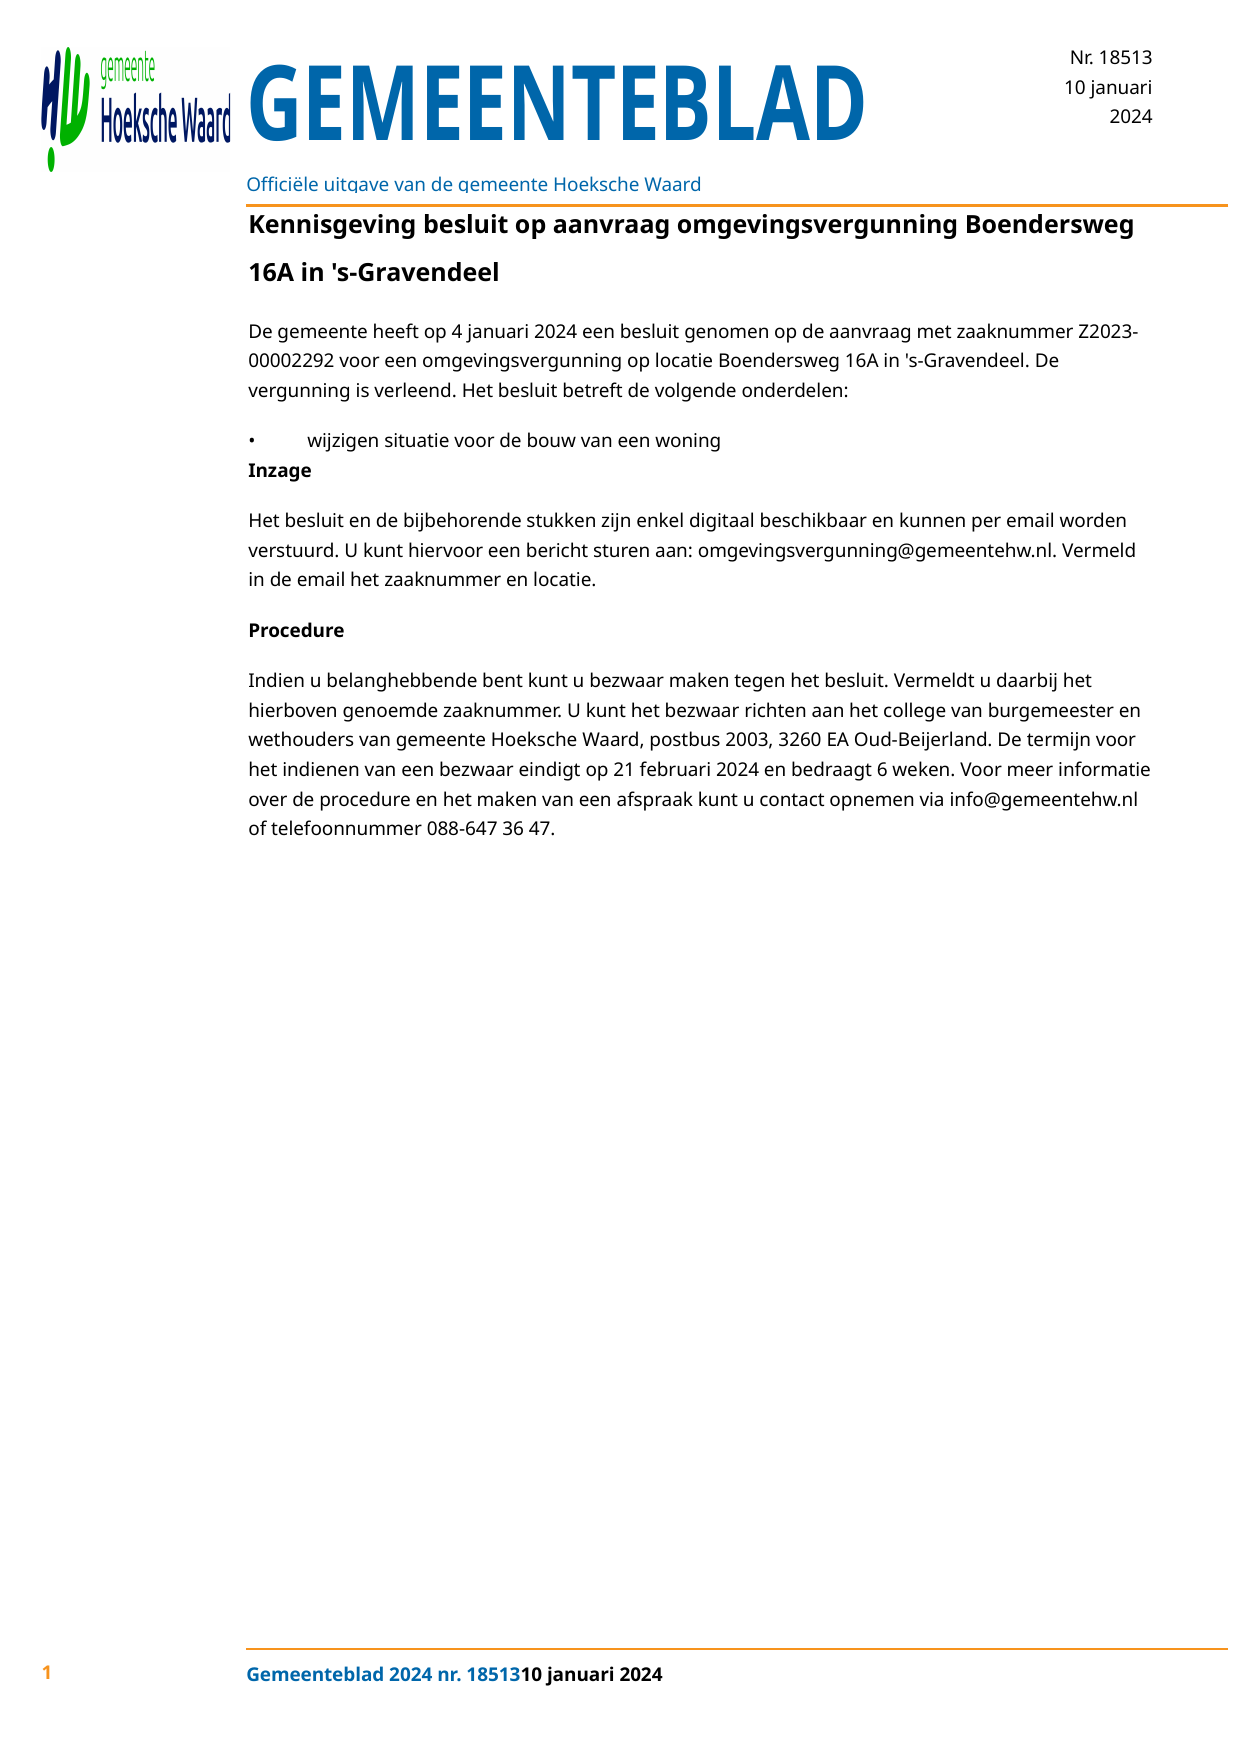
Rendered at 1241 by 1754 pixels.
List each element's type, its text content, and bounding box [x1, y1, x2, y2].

text Indien u belanghebbende bent kunt u bezwaar maken tegen het besluit. Vermeldt u daarbij het hierboven genoemde zaaknummer. U kunt het bezwaar richten aan het college van burgemeester en wethouders van gemeente Hoeksche Waard, postbus 2003, 3260 EA Oud-Beijerland. De termijn voor het indienen van een bezwaar eindigt op 21 februari 2024 en bedraagt 6 weken. Voor meer informatie over de procedure en het maken van een afspraak kunt u contact opnemen via info@gemeentehw.nl of telefoonnummer 088-647 36 47. [248, 667, 1152, 841]
text Het besluit en de bijbehorende stukken zijn enkel digitaal beschikbaar en kunnen per email worden verstuurd. U kunt hiervoor een bericht sturen aan: omgevingsvergunning@gemeentehw.nl. Vermeld in de email het zaaknummer en locatie. [248, 507, 1152, 592]
list wijzigen situatie voor de bouw van een woning [248, 427, 1152, 453]
text Procedure [248, 617, 1152, 643]
picture [41, 47, 231, 172]
text De gemeente heeft op 4 januari 2024 een besluit genomen op de aanvraag met zaaknummer Z2023-00002292 voor een omgevingsvergunning op locatie Boendersweg 16A in 's-Gravendeel. De vergunning is verleend. Het besluit betreft de volgende onderdelen: [248, 318, 1152, 403]
text Inzage [248, 457, 1152, 483]
text Kennisgeving besluit op aanvraag omgevingsvergunning Boendersweg 16A in 's-Gravendeel [248, 207, 1152, 288]
